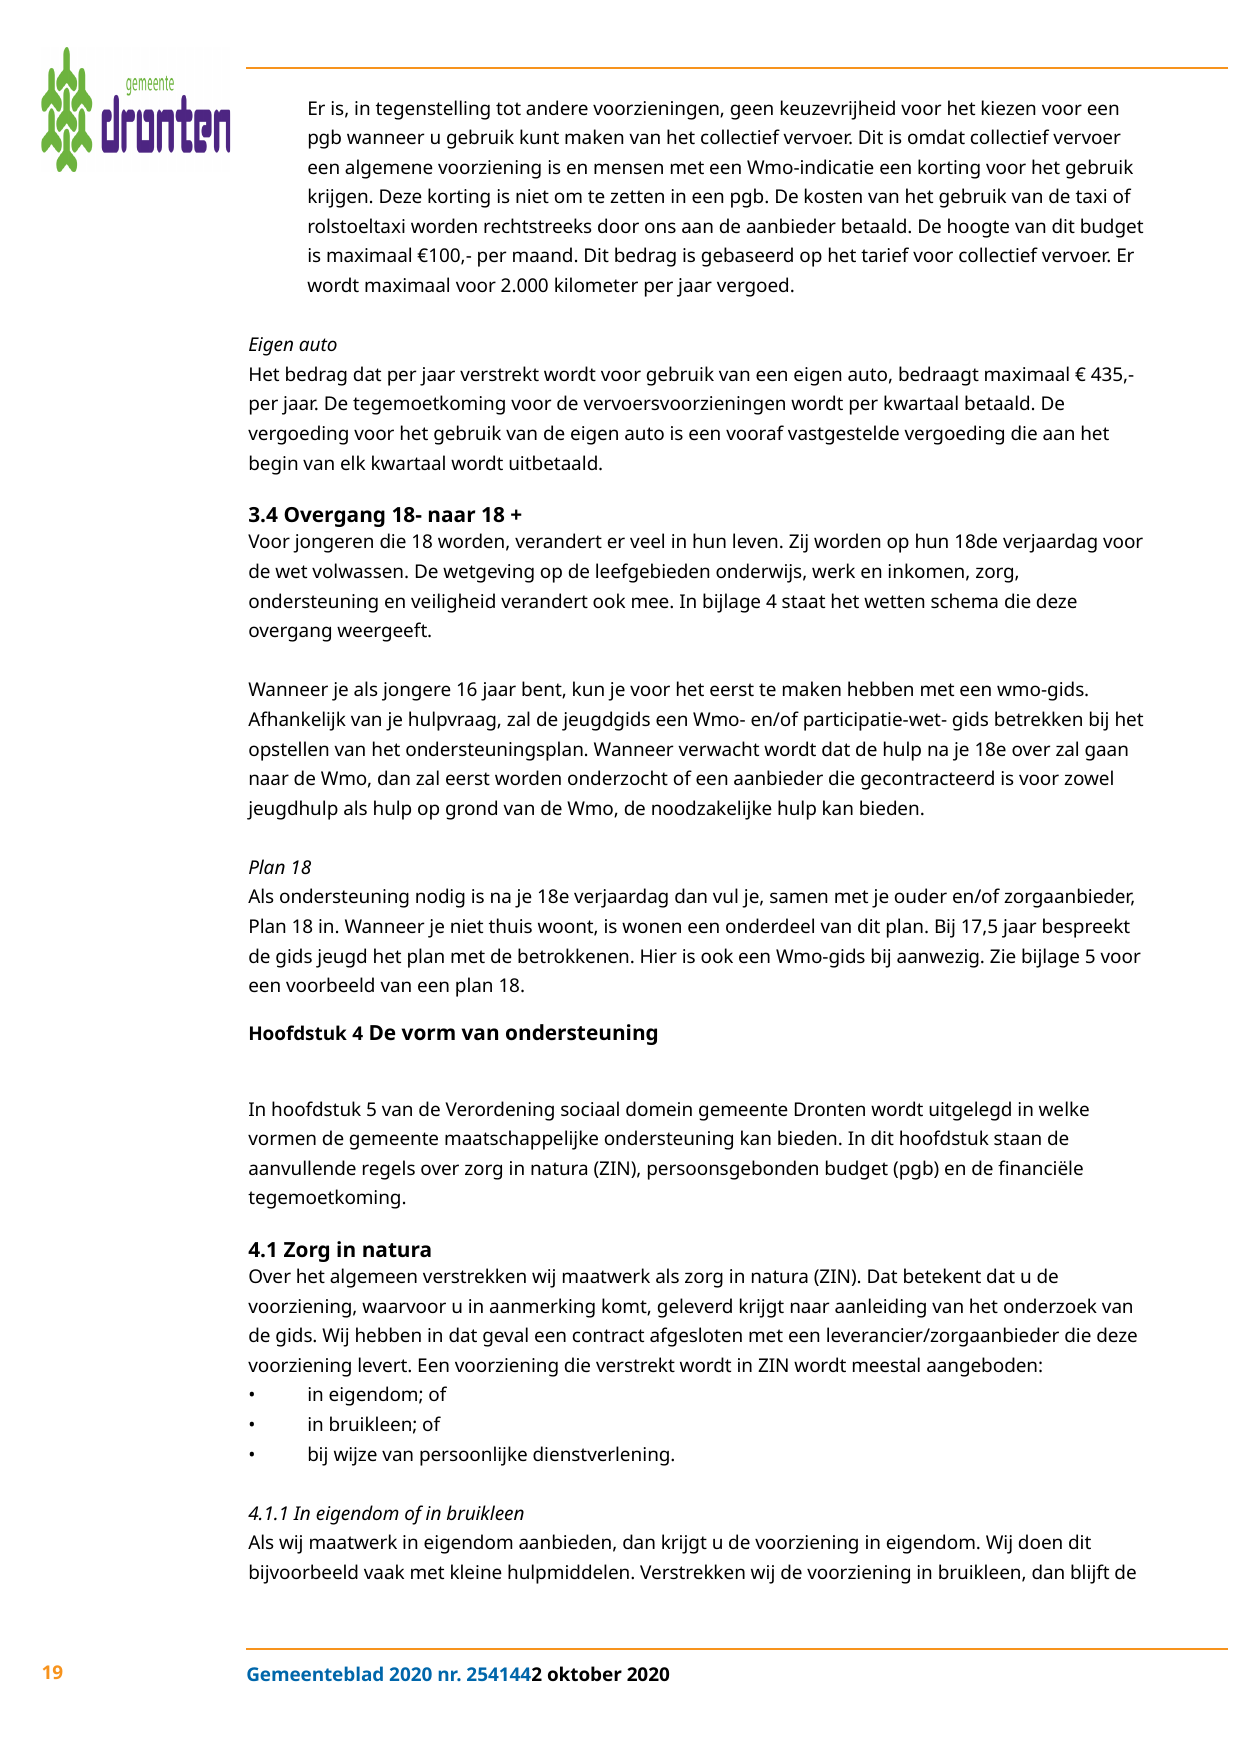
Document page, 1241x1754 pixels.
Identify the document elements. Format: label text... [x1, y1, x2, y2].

text Het bedrag dat per jaar verstrekt wordt voor gebruik van een eigen auto, bedraagt maximaal € 435,- per jaar. De tegemoetkoming voor de vervoersvoorzieningen wordt per kwartaal betaald. De vergoeding voor het gebruik van de eigen auto is een vooraf vastgestelde vergoeding die aan het begin van elk kwartaal wordt uitbetaald. [248, 361, 1152, 476]
text 3.4 Overgang 18- naar 18 + [248, 500, 1152, 529]
text Hoofdstuk 4 De vorm van ondersteuning [248, 1018, 1152, 1046]
picture [41, 47, 231, 172]
text Wanneer je als jongere 16 jaar bent, kun je voor het eerst te maken hebben met een wmo-gids. Afhankelijk van je hulpvraag, zal de jeugdgids een Wmo- en/of participatie-wet- gids betrekken bij het opstellen van het ondersteuningsplan. Wanneer verwacht wordt dat de hulp na je 18e over zal gaan naar de Wmo, dan zal eerst worden onderzocht of een aanbieder die gecontracteerd is voor zowel jeugdhulp als hulp op grond van de Wmo, de noodzakelijke hulp kan bieden. [248, 677, 1152, 821]
text Voor jongeren die 18 worden, verandert er veel in hun leven. Zij worden op hun 18de verjaardag voor de wet volwassen. De wetgeving op de leefgebieden onderwijs, werk en inkomen, zorg, ondersteuning en veiligheid verandert ook mee. In bijlage 4 staat het wetten schema die deze overgang weergeeft. [248, 529, 1152, 643]
text Plan 18 [248, 854, 1152, 880]
text Over het algemeen verstrekken wij maatwerk als zorg in natura (ZIN). Dat betekent dat u de voorziening, waarvoor u in aanmerking komt, geleverd krijgt naar aanleiding van het onderzoek van de gids. Wij hebben in dat geval een contract afgesloten met een leverancier/zorgaanbieder die deze voorziening levert. Een voorziening die verstrekt wordt in ZIN wordt meestal aangeboden: [248, 1263, 1152, 1378]
text Als wij maatwerk in eigendom aanbieden, dan krijgt u de voorziening in eigendom. Wij doen dit bijvoorbeeld vaak met kleine hulpmiddelen. Verstrekken wij de voorziening in bruikleen, dan blijft de [248, 1529, 1152, 1585]
list in bruikleen; of [248, 1411, 1152, 1437]
text In hoofdstuk 5 van de Verordening sociaal domein gemeente Dronten wordt uitgelegd in welke vormen de gemeente maatschappelijke ondersteuning kan bieden. In dit hoofdstuk staan de aanvullende regels over zorg in natura (ZIN), persoonsgebonden budget (pgb) en de financiële tegemoetkoming. [248, 1096, 1152, 1210]
list bij wijze van persoonlijke dienstverlening. [248, 1441, 1152, 1467]
text 4.1 Zorg in natura [248, 1235, 1152, 1263]
list Er is, in tegenstelling tot andere voorzieningen, geen keuzevrijheid voor het kiezen voor een pgb wanneer u gebruik kunt maken van het collectief vervoer. Dit is omdat collectief vervoer een algemene voorziening is en mensen met een Wmo-indicatie een korting voor het gebruik krijgen. Deze korting is niet om te zetten in een pgb. De kosten van het gebruik van de taxi of rolstoeltaxi worden rechtstreeks door ons aan de aanbieder betaald. De hoogte van dit budget is maximaal €100,- per maand. Dit bedrag is gebaseerd op het tarief voor collectief vervoer. Er wordt maximaal voor 2.000 kilometer per jaar vergoed. [248, 95, 1152, 298]
list in eigendom; of [248, 1382, 1152, 1407]
text Eigen auto [248, 331, 1152, 357]
text Als ondersteuning nodig is na je 18e verjaardag dan vul je, samen met je ouder en/of zorgaanbieder, Plan 18 in. Wanneer je niet thuis woont, is wonen een onderdeel van dit plan. Bij 17,5 jaar bespreekt de gids jeugd het plan met de betrokkenen. Hier is ook een Wmo-gids bij aanwezig. Zie bijlage 5 voor een voorbeeld van een plan 18. [248, 884, 1152, 998]
text 4.1.1 In eigendom of in bruikleen [248, 1500, 1152, 1526]
